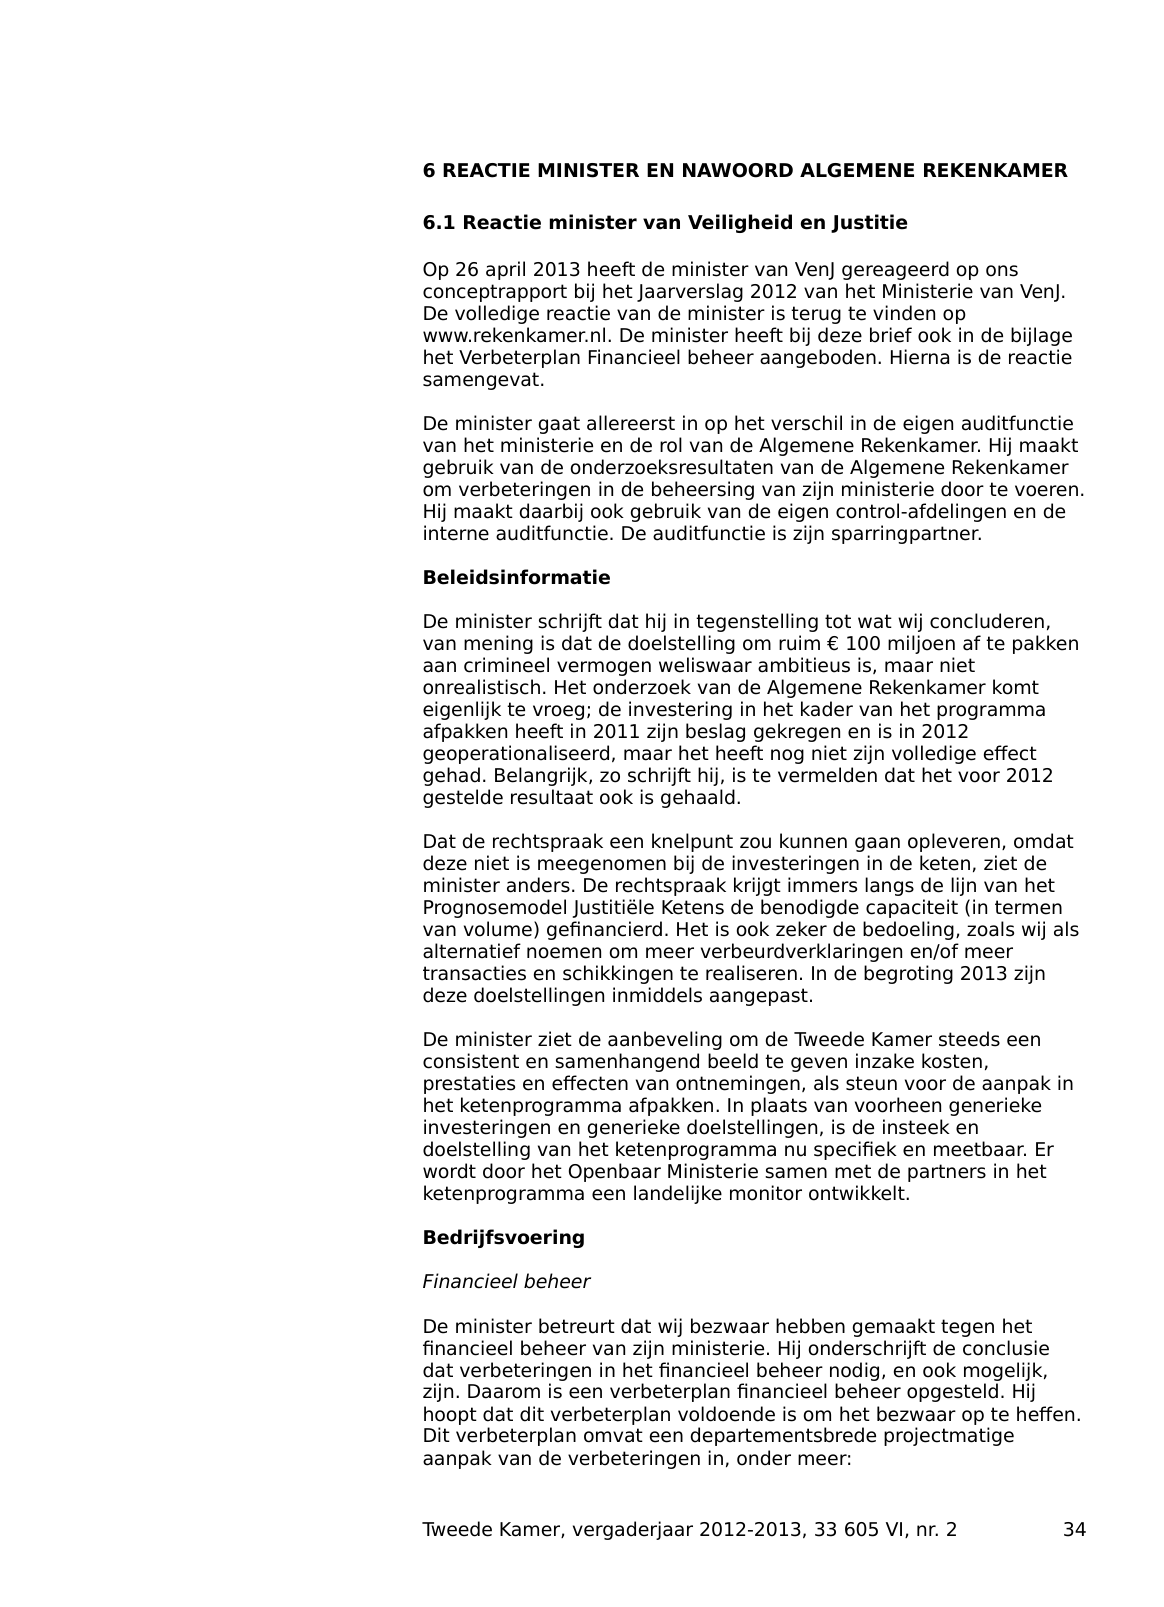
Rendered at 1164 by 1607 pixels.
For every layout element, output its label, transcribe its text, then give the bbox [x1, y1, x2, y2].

subtitle Financieel beheer [422, 1271, 1087, 1293]
text De minister betreurt dat wij bezwaar hebben gemaakt tegen het financieel beheer van zijn ministerie. Hij onderschrijft de conclusie dat verbeteringen in het financieel beheer nodig, en ook mogelijk, zijn. Daarom is een verbeterplan financieel beheer opgesteld. Hij hoopt dat dit verbeterplan voldoende is om het bezwaar op te heffen. Dit verbeterplan omvat een departementsbrede projectmatige aanpak van de verbeteringen in, onder meer: [422, 1316, 1087, 1469]
subtitle Bedrijfsvoering [422, 1227, 1087, 1249]
text De minister schrijft dat hij in tegenstelling tot wat wij concluderen, van mening is dat de doelstelling om ruim € 100 miljoen af te pakken aan crimineel vermogen weliswaar ambitieus is, maar niet onrealistisch. Het onderzoek van de Algemene Rekenkamer komt eigenlijk te vroeg; de investering in het kader van het programma afpakken heeft in 2011 zijn beslag gekregen en is in 2012 geoperationaliseerd, maar het heeft nog niet zijn volledige effect gehad. Belangrijk, zo schrijft hij, is te vermelden dat het voor 2012 gestelde resultaat ook is gehaald. [422, 611, 1087, 809]
text De minister gaat allereerst in op het verschil in de eigen auditfunctie van het ministerie en de rol van de Algemene Rekenkamer. Hij maakt gebruik van de onderzoeksresultaten van de Algemene Rekenkamer om verbeteringen in de beheersing van zijn ministerie door te voeren. Hij maakt daarbij ook gebruik van de eigen control-afdelingen en de interne auditfunctie. De auditfunctie is zijn sparringpartner. [422, 413, 1087, 545]
subtitle 6 REACTIE MINISTER EN NAWOORD ALGEMENE REKENKAMER [422, 160, 1087, 182]
text Op 26 april 2013 heeft de minister van VenJ gereageerd op ons conceptrapport bij het Jaarverslag 2012 van het Ministerie van VenJ. De volledige reactie van de minister is terug te vinden op www.rekenkamer.nl. De minister heeft bij deze brief ook in de bijlage het Verbeterplan Financieel beheer aangeboden. Hierna is de reactie samengevat. [422, 259, 1087, 391]
text De minister ziet de aanbeveling om de Tweede Kamer steeds een consistent en samenhangend beeld te geven inzake kosten, prestaties en effecten van ontnemingen, als steun voor de aanpak in het ketenprogramma afpakken. In plaats van voorheen generieke investeringen en generieke doelstellingen, is de insteek en doelstelling van het ketenprogramma nu specifiek en meetbaar. Er wordt door het Openbaar Ministerie samen met de partners in het ketenprogramma een landelijke monitor ontwikkelt. [422, 1029, 1087, 1205]
subtitle Beleidsinformatie [422, 567, 1087, 589]
text Dat de rechtspraak een knelpunt zou kunnen gaan opleveren, omdat deze niet is meegenomen bij de investeringen in de keten, ziet de minister anders. De rechtspraak krijgt immers langs de lijn van het Prognosemodel Justitiële Ketens de benodigde capaciteit (in termen van volume) gefinancierd. Het is ook zeker de bedoeling, zoals wij als alternatief noemen om meer verbeurdverklaringen en/of meer transacties en schikkingen te realiseren. In de begroting 2013 zijn deze doelstellingen inmiddels aangepast. [422, 831, 1087, 1007]
subtitle 6.1 Reactie minister van Veiligheid en Justitie [422, 212, 1087, 234]
